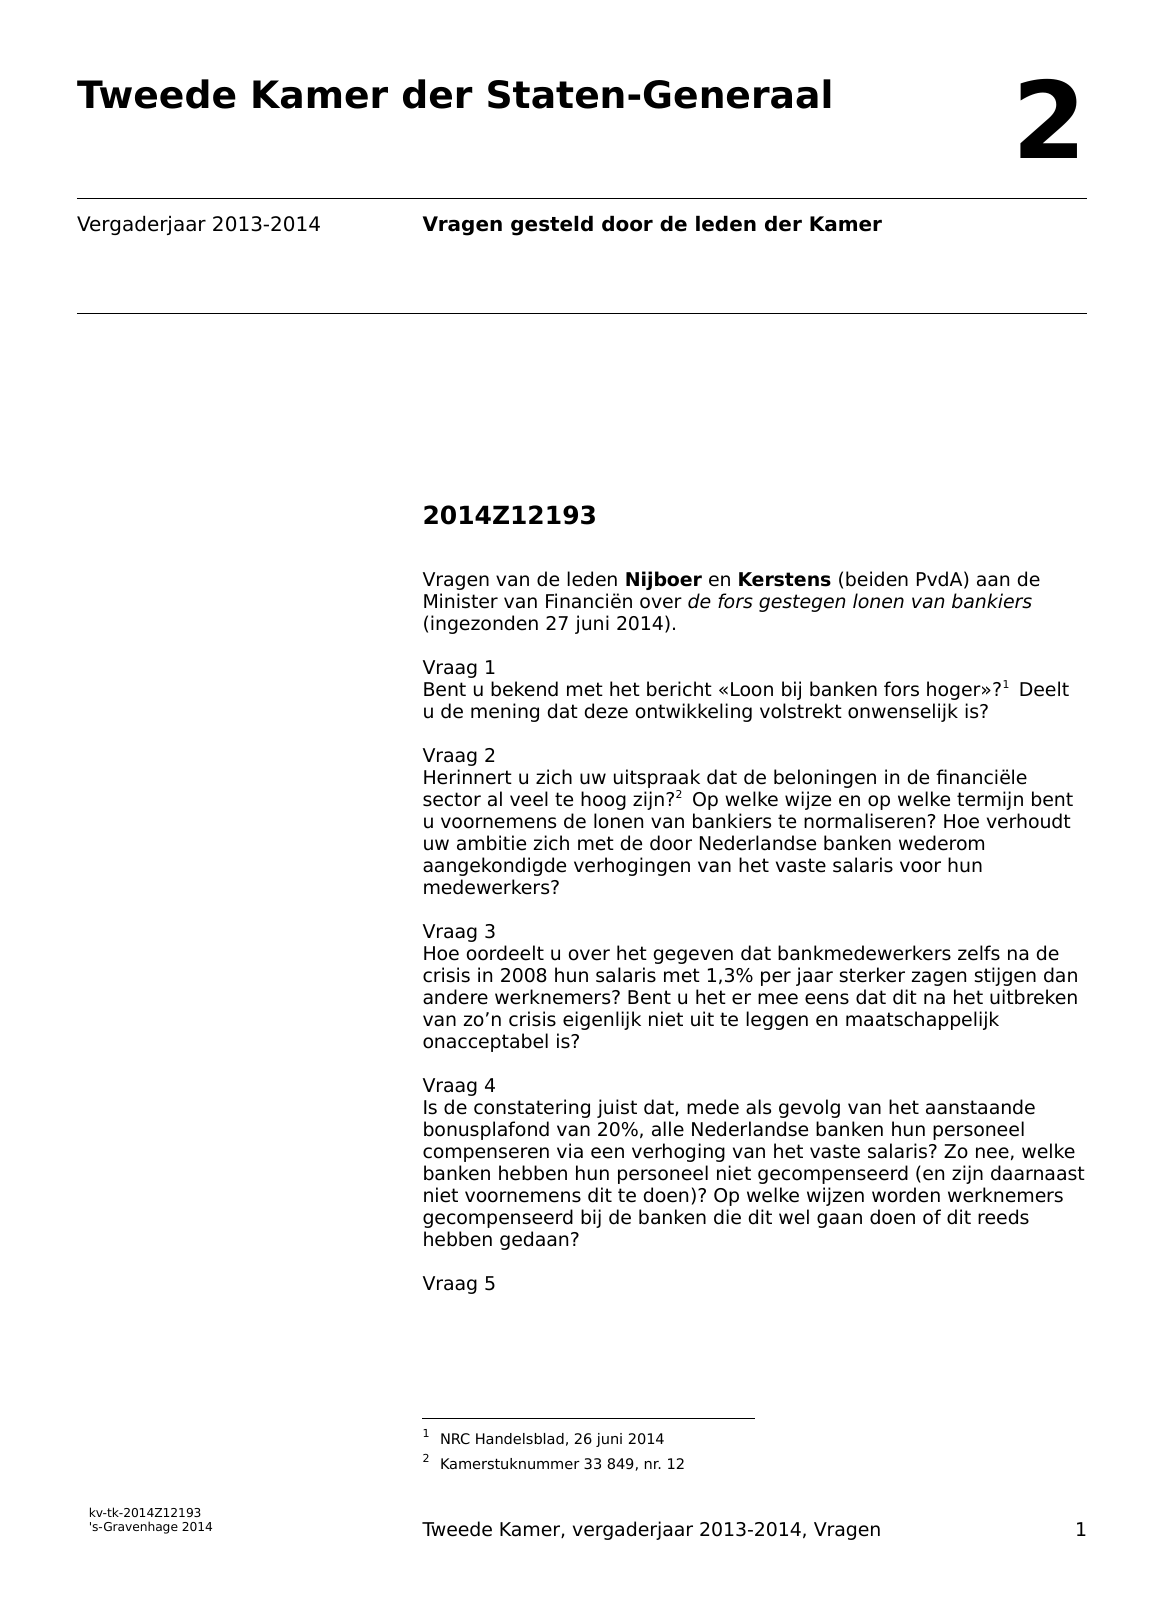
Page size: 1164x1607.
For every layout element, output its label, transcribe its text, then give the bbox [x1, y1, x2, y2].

text Vraag 1 [422, 657, 1087, 679]
text 2014Z12193 [422, 501, 1087, 531]
text Vragen van de leden Nijboer en Kerstens (beiden PvdA) aan de Minister van Financiën over de fors gestegen lonen van bankiers (ingezonden 27 juni 2014). [422, 569, 1087, 635]
text kv-tk-2014Z12193 [88, 1506, 323, 1520]
table_header Tweede Kamer der Staten-Generaal [77, 59, 886, 198]
text Hoe oordeelt u over het gegeven dat bankmedewerkers zelfs na de crisis in 2008 hun salaris met 1,3% per jaar sterker zagen stijgen dan andere werknemers? Bent u het er mee eens dat dit na het uitbreken van zo’n crisis eigenlijk niet uit te leggen en maatschappelijk onacceptabel is? [422, 943, 1087, 1053]
text Vraag 2 [422, 745, 1087, 767]
text NRC Handelsblad, 26 juni 2014 [422, 1427, 1087, 1449]
text Bent u bekend met het bericht «Loon bij banken fors hoger»? Deelt u de mening dat deze ontwikkeling volstrekt onwenselijk is? [422, 679, 1087, 723]
text Vraag 5 [422, 1273, 1087, 1295]
text 's-Gravenhage 2014 [88, 1520, 323, 1534]
text Vraag 4 [422, 1075, 1087, 1097]
text Is de constatering juist dat, mede als gevolg van het aanstaande bonusplafond van 20%, alle Nederlandse banken hun personeel compenseren via een verhoging van het vaste salaris? Zo nee, welke banken hebben hun personeel niet gecompenseerd (en zijn daarnaast niet voornemens dit te doen)? Op welke wijzen worden werknemers gecompenseerd bij de banken die dit wel gaan doen of dit reeds hebben gedaan? [422, 1097, 1087, 1251]
table_cell Vragen gesteld door de leden der Kamer [422, 199, 1087, 313]
table_header 2 [886, 59, 1087, 198]
text Herinnert u zich uw uitspraak dat de beloningen in de financiële sector al veel te hoog zijn? Op welke wijze en op welke termijn bent u voornemens de lonen van bankiers te normaliseren? Hoe verhoudt uw ambitie zich met de door Nederlandse banken wederom aangekondigde verhogingen van het vaste salaris voor hun medewerkers? [422, 767, 1087, 899]
text Kamerstuknummer 33 849, nr. 12 [422, 1452, 1087, 1474]
table_cell Vergaderjaar 2013-2014 [77, 199, 422, 313]
text Vraag 3 [422, 921, 1087, 943]
